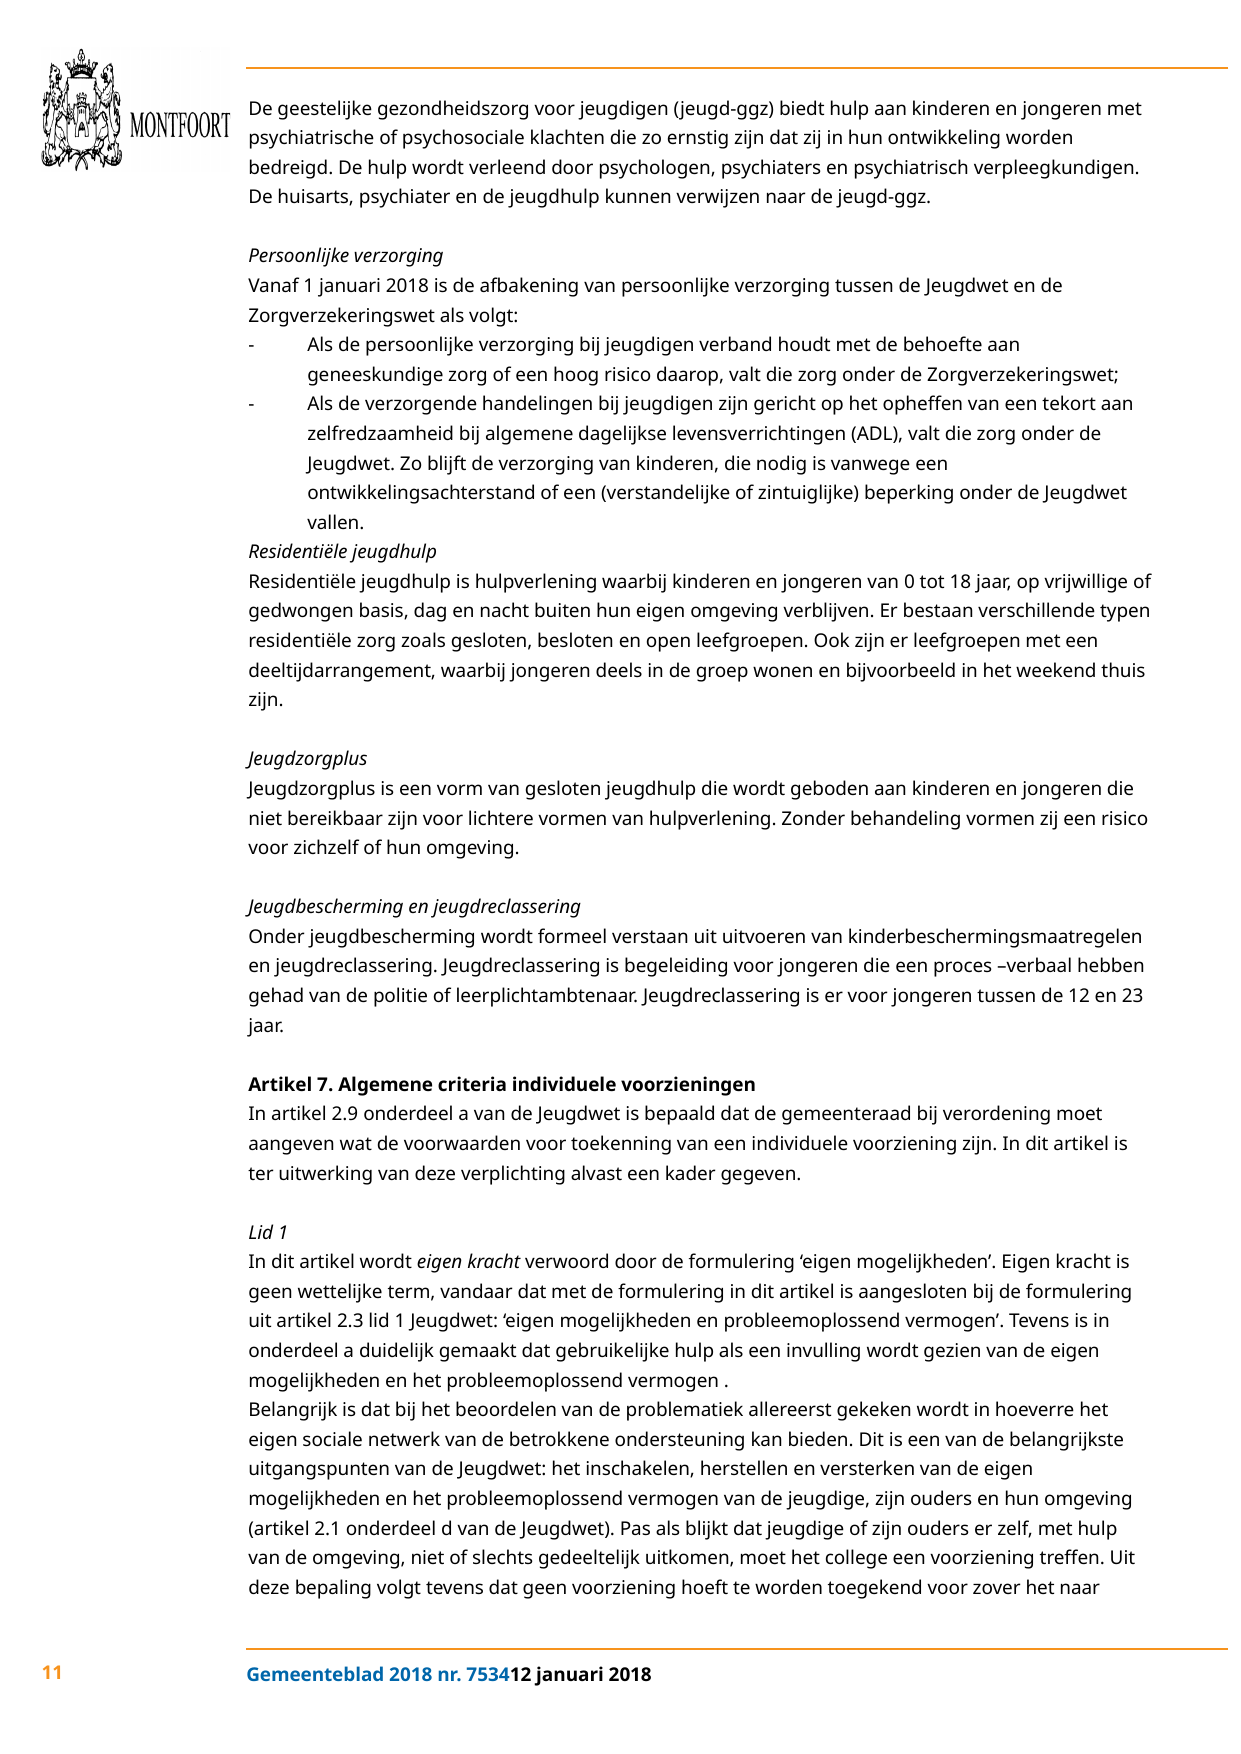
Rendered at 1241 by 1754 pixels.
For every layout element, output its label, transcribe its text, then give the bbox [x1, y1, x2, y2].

text Belangrijk is dat bij het beoordelen van de problematiek allereerst gekeken wordt in hoeverre het eigen sociale netwerk van de betrokkene ondersteuning kan bieden. Dit is een van de belangrijkste uitgangspunten van de Jeugdwet: het inschakelen, herstellen en versterken van de eigen mogelijkheden en het probleemoplossend vermogen van de jeugdige, zijn ouders en hun omgeving (artikel 2.1 onderdeel d van de Jeugdwet). Pas als blijkt dat jeugdige of zijn ouders er zelf, met hulp van de omgeving, niet of slechts gedeeltelijk uitkomen, moet het college een voorziening treffen. Uit deze bepaling volgt tevens dat geen voorziening hoeft te worden toegekend voor zover het naar [248, 1396, 1152, 1600]
text Persoonlijke verzorging [248, 243, 1152, 268]
text Jeugdzorgplus [248, 746, 1152, 771]
text Residentiële jeugdhulp [248, 538, 1152, 564]
list Als de verzorgende handelingen bij jeugdigen zijn gericht op het opheffen van een tekort aan zelfredzaamheid bij algemene dagelijkse levensverrichtingen (ADL), valt die zorg onder de Jeugdwet. Zo blijft de verzorging van kinderen, die nodig is vanwege een ontwikkelingsachterstand of een (verstandelijke of zintuiglijke) beperking onder de Jeugdwet vallen. [248, 391, 1152, 535]
list Als de persoonlijke verzorging bij jeugdigen verband houdt met de behoefte aan geneeskundige zorg of een hoog risico daarop, valt die zorg onder de Zorgverzekeringswet; [248, 331, 1152, 387]
text Jeugdzorgplus is een vorm van gesloten jeugdhulp die wordt geboden aan kinderen en jongeren die niet bereikbaar zijn voor lichtere vormen van hulpverlening. Zonder behandeling vormen zij een risico voor zichzelf of hun omgeving. [248, 775, 1152, 860]
text De geestelijke gezondheidszorg voor jeugdigen (jeugd-ggz) biedt hulp aan kinderen en jongeren met psychiatrische of psychosociale klachten die zo ernstig zijn dat zij in hun ontwikkeling worden bedreigd. De hulp wordt verleend door psychologen, psychiaters en psychiatrisch verpleegkundigen. De huisarts, psychiater en de jeugdhulp kunnen verwijzen naar de jeugd-ggz. [248, 95, 1152, 209]
text In artikel 2.9 onderdeel a van de Jeugdwet is bepaald dat de gemeenteraad bij verordening moet aangeven wat de voorwaarden voor toekenning van een individuele voorziening zijn. In dit artikel is ter uitwerking van deze verplichting alvast een kader gegeven. [248, 1101, 1152, 1186]
text Jeugdbescherming en jeugdreclassering [248, 893, 1152, 919]
text Lid 1 [248, 1219, 1152, 1245]
text In dit artikel wordt eigen kracht verwoord door de formulering ‘eigen mogelijkheden’. Eigen kracht is geen wettelijke term, vandaar dat met de formulering in dit artikel is aangesloten bij de formulering uit artikel 2.3 lid 1 Jeugdwet: ‘eigen mogelijkheden en probleemoplossend vermogen’. Tevens is in onderdeel a duidelijk gemaakt dat gebruikelijke hulp als een invulling wordt gezien van de eigen mogelijkheden en het probleemoplossend vermogen . [248, 1248, 1152, 1393]
text Residentiële jeugdhulp is hulpverlening waarbij kinderen en jongeren van 0 tot 18 jaar, op vrijwillige of gedwongen basis, dag en nacht buiten hun eigen omgeving verblijven. Er bestaan verschillende typen residentiële zorg zoals gesloten, besloten en open leefgroepen. Ook zijn er leefgroepen met een deeltijdarrangement, waarbij jongeren deels in de groep wonen en bijvoorbeeld in het weekend thuis zijn. [248, 568, 1152, 712]
picture [41, 47, 231, 172]
text Vanaf 1 januari 2018 is de afbakening van persoonlijke verzorging tussen de Jeugdwet en de Zorgverzekeringswet als volgt: [248, 272, 1152, 328]
text Onder jeugdbescherming wordt formeel verstaan uit uitvoeren van kinderbeschermingsmaatregelen en jeugdreclassering. Jeugdreclassering is begeleiding voor jongeren die een proces –verbaal hebben gehad van de politie of leerplichtambtenaar. Jeugdreclassering is er voor jongeren tussen de 12 en 23 jaar. [248, 923, 1152, 1038]
text Artikel 7. Algemene criteria individuele voorzieningen [248, 1071, 1152, 1097]
